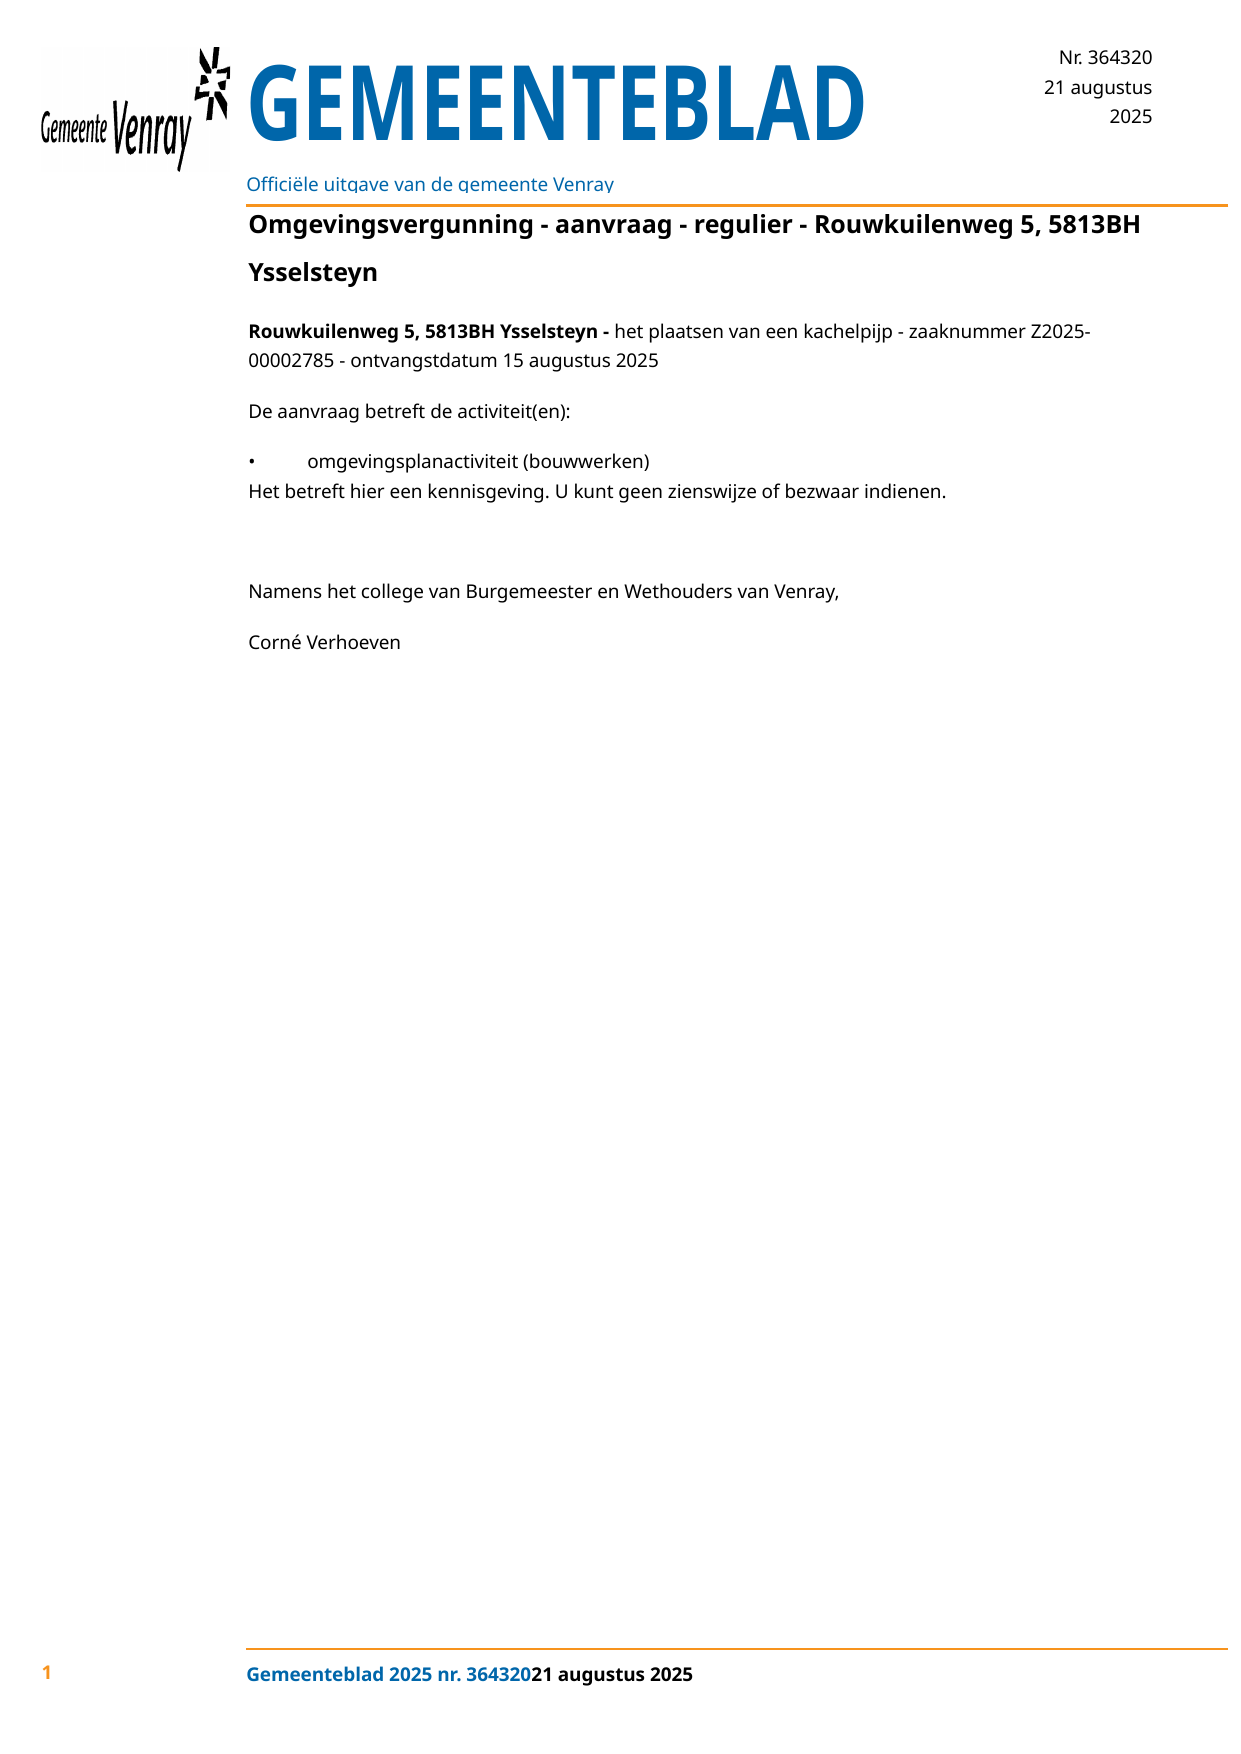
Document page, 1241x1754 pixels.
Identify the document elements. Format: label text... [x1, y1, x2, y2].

text Namens het college van Burgemeester en Wethouders van Venray, [248, 579, 1152, 604]
text Het betreft hier een kennisgeving. U kunt geen zienswijze of bezwaar indienen. [248, 478, 1152, 504]
picture [41, 47, 231, 172]
text Omgevingsvergunning - aanvraag - regulier - Rouwkuilenweg 5, 5813BH Ysselsteyn [248, 207, 1152, 288]
list omgevingsplanactiviteit (bouwwerken) [248, 448, 1152, 474]
text Corné Verhoeven [248, 629, 1152, 655]
text De aanvraag betreft de activiteit(en): [248, 398, 1152, 424]
text Rouwkuilenweg 5, 5813BH Ysselsteyn - het plaatsen van een kachelpijp - zaaknummer Z2025-00002785 - ontvangstdatum 15 augustus 2025 [248, 318, 1152, 373]
